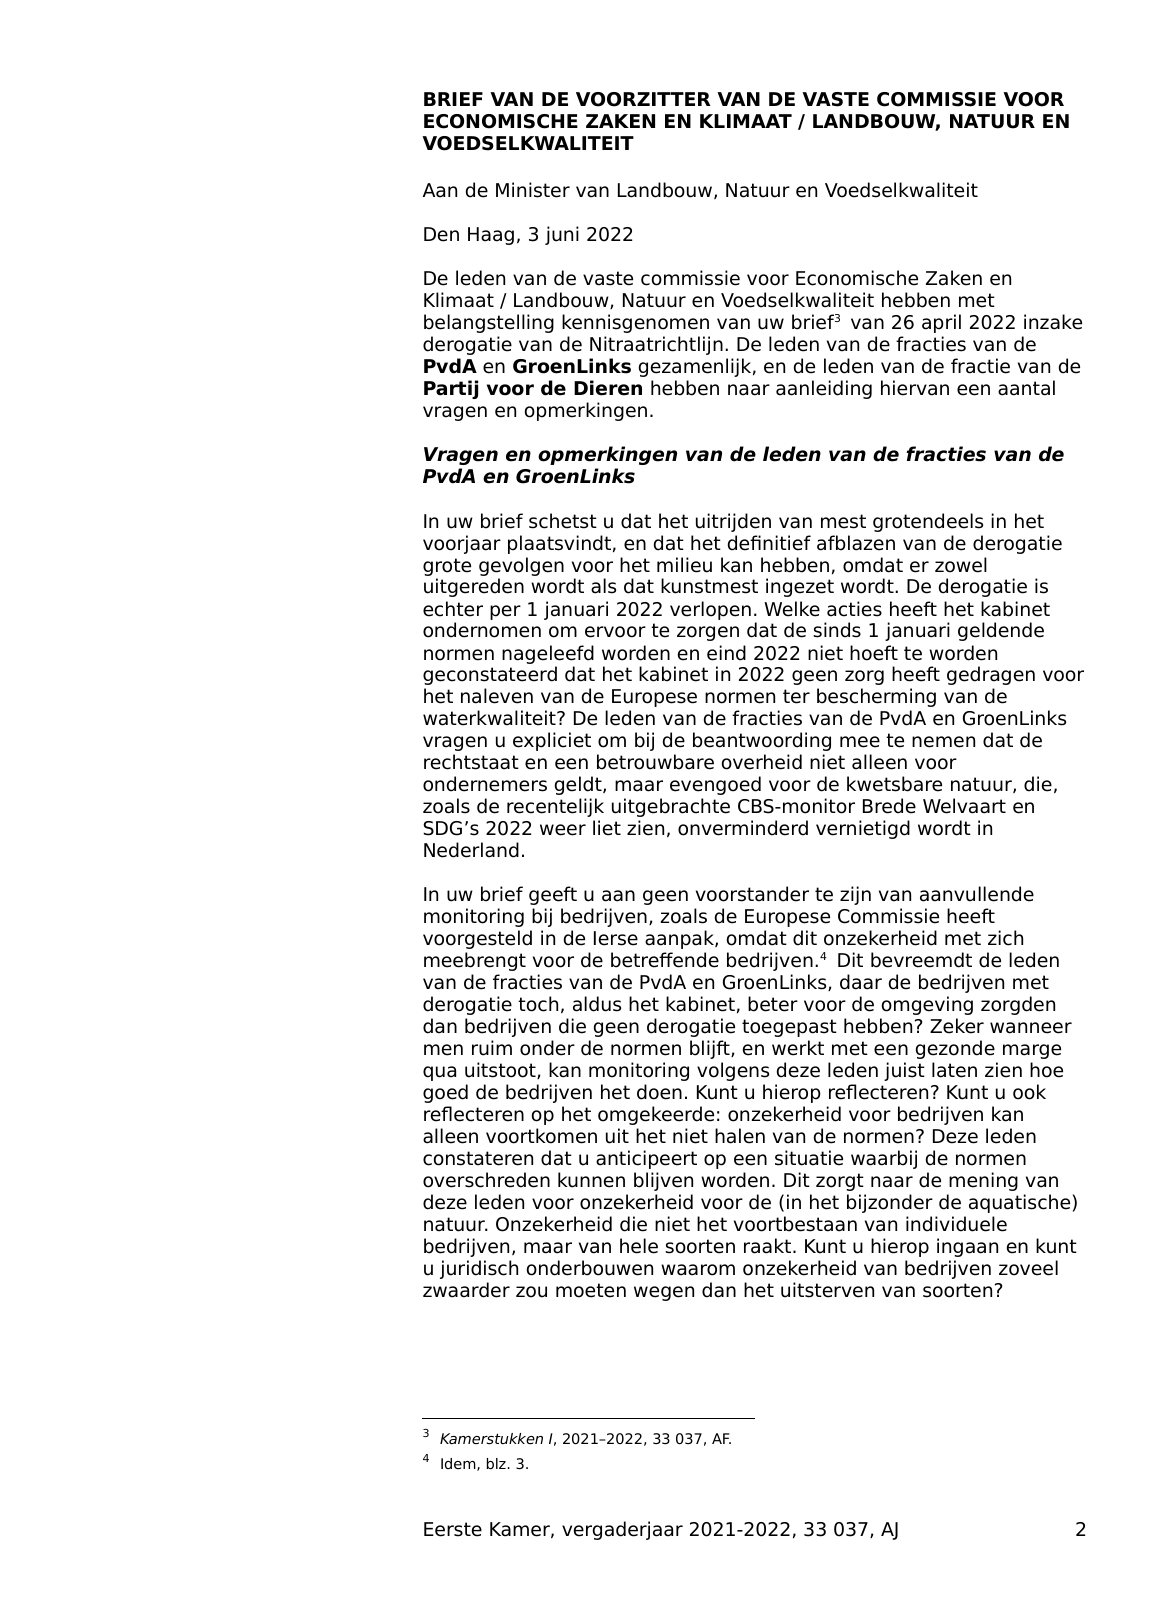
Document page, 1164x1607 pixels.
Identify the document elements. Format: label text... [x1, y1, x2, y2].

text Den Haag, 3 juni 2022 [422, 224, 1087, 246]
text De leden van de vaste commissie voor Economische Zaken en Klimaat / Landbouw, Natuur en Voedselkwaliteit hebben met belangstelling kennisgenomen van uw brief van 26 april 2022 inzake derogatie van de Nitraatrichtlijn. De leden van de fracties van de PvdA en GroenLinks gezamenlijk, en de leden van de fractie van de Partij voor de Dieren hebben naar aanleiding hiervan een aantal vragen en opmerkingen. [422, 268, 1087, 422]
text Kamerstukken I, 2021–2022, 33 037, AF. [422, 1427, 1087, 1449]
text In uw brief schetst u dat het uitrijden van mest grotendeels in het voorjaar plaatsvindt, en dat het definitief afblazen van de derogatie grote gevolgen voor het milieu kan hebben, omdat er zowel uitgereden wordt als dat kunstmest ingezet wordt. De derogatie is echter per 1 januari 2022 verlopen. Welke acties heeft het kabinet ondernomen om ervoor te zorgen dat de sinds 1 januari geldende normen nageleefd worden en eind 2022 niet hoeft te worden geconstateerd dat het kabinet in 2022 geen zorg heeft gedragen voor het naleven van de Europese normen ter bescherming van de waterkwaliteit? De leden van de fracties van de PvdA en GroenLinks vragen u expliciet om bij de beantwoording mee te nemen dat de rechtstaat en een betrouwbare overheid niet alleen voor ondernemers geldt, maar evengoed voor de kwetsbare natuur, die, zoals de recentelijk uitgebrachte CBS-monitor Brede Welvaart en SDG’s 2022 weer liet zien, onverminderd vernietigd wordt in Nederland. [422, 511, 1087, 862]
subtitle Vragen en opmerkingen van de leden van de fracties van de PvdA en GroenLinks [422, 444, 1087, 488]
text Aan de Minister van Landbouw, Natuur en Voedselkwaliteit [422, 180, 1087, 202]
text Idem, blz. 3. [422, 1452, 1087, 1474]
subtitle BRIEF VAN DE VOORZITTER VAN DE VASTE COMMISSIE VOOR ECONOMISCHE ZAKEN EN KLIMAAT / LANDBOUW, NATUUR EN VOEDSELKWALITEIT [422, 89, 1087, 155]
text In uw brief geeft u aan geen voorstander te zijn van aanvullende monitoring bij bedrijven, zoals de Europese Commissie heeft voorgesteld in de Ierse aanpak, omdat dit onzekerheid met zich meebrengt voor de betreffende bedrijven. Dit bevreemdt de leden van de fracties van de PvdA en GroenLinks, daar de bedrijven met derogatie toch, aldus het kabinet, beter voor de omgeving zorgden dan bedrijven die geen derogatie toegepast hebben? Zeker wanneer men ruim onder de normen blijft, en werkt met een gezonde marge qua uitstoot, kan monitoring volgens deze leden juist laten zien hoe goed de bedrijven het doen. Kunt u hierop reflecteren? Kunt u ook reflecteren op het omgekeerde: onzekerheid voor bedrijven kan alleen voortkomen uit het niet halen van de normen? Deze leden constateren dat u anticipeert op een situatie waarbij de normen overschreden kunnen blijven worden. Dit zorgt naar de mening van deze leden voor onzekerheid voor de (in het bijzonder de aquatische) natuur. Onzekerheid die niet het voortbestaan van individuele bedrijven, maar van hele soorten raakt. Kunt u hierop ingaan en kunt u juridisch onderbouwen waarom onzekerheid van bedrijven zoveel zwaarder zou moeten wegen dan het uitsterven van soorten? [422, 884, 1087, 1302]
